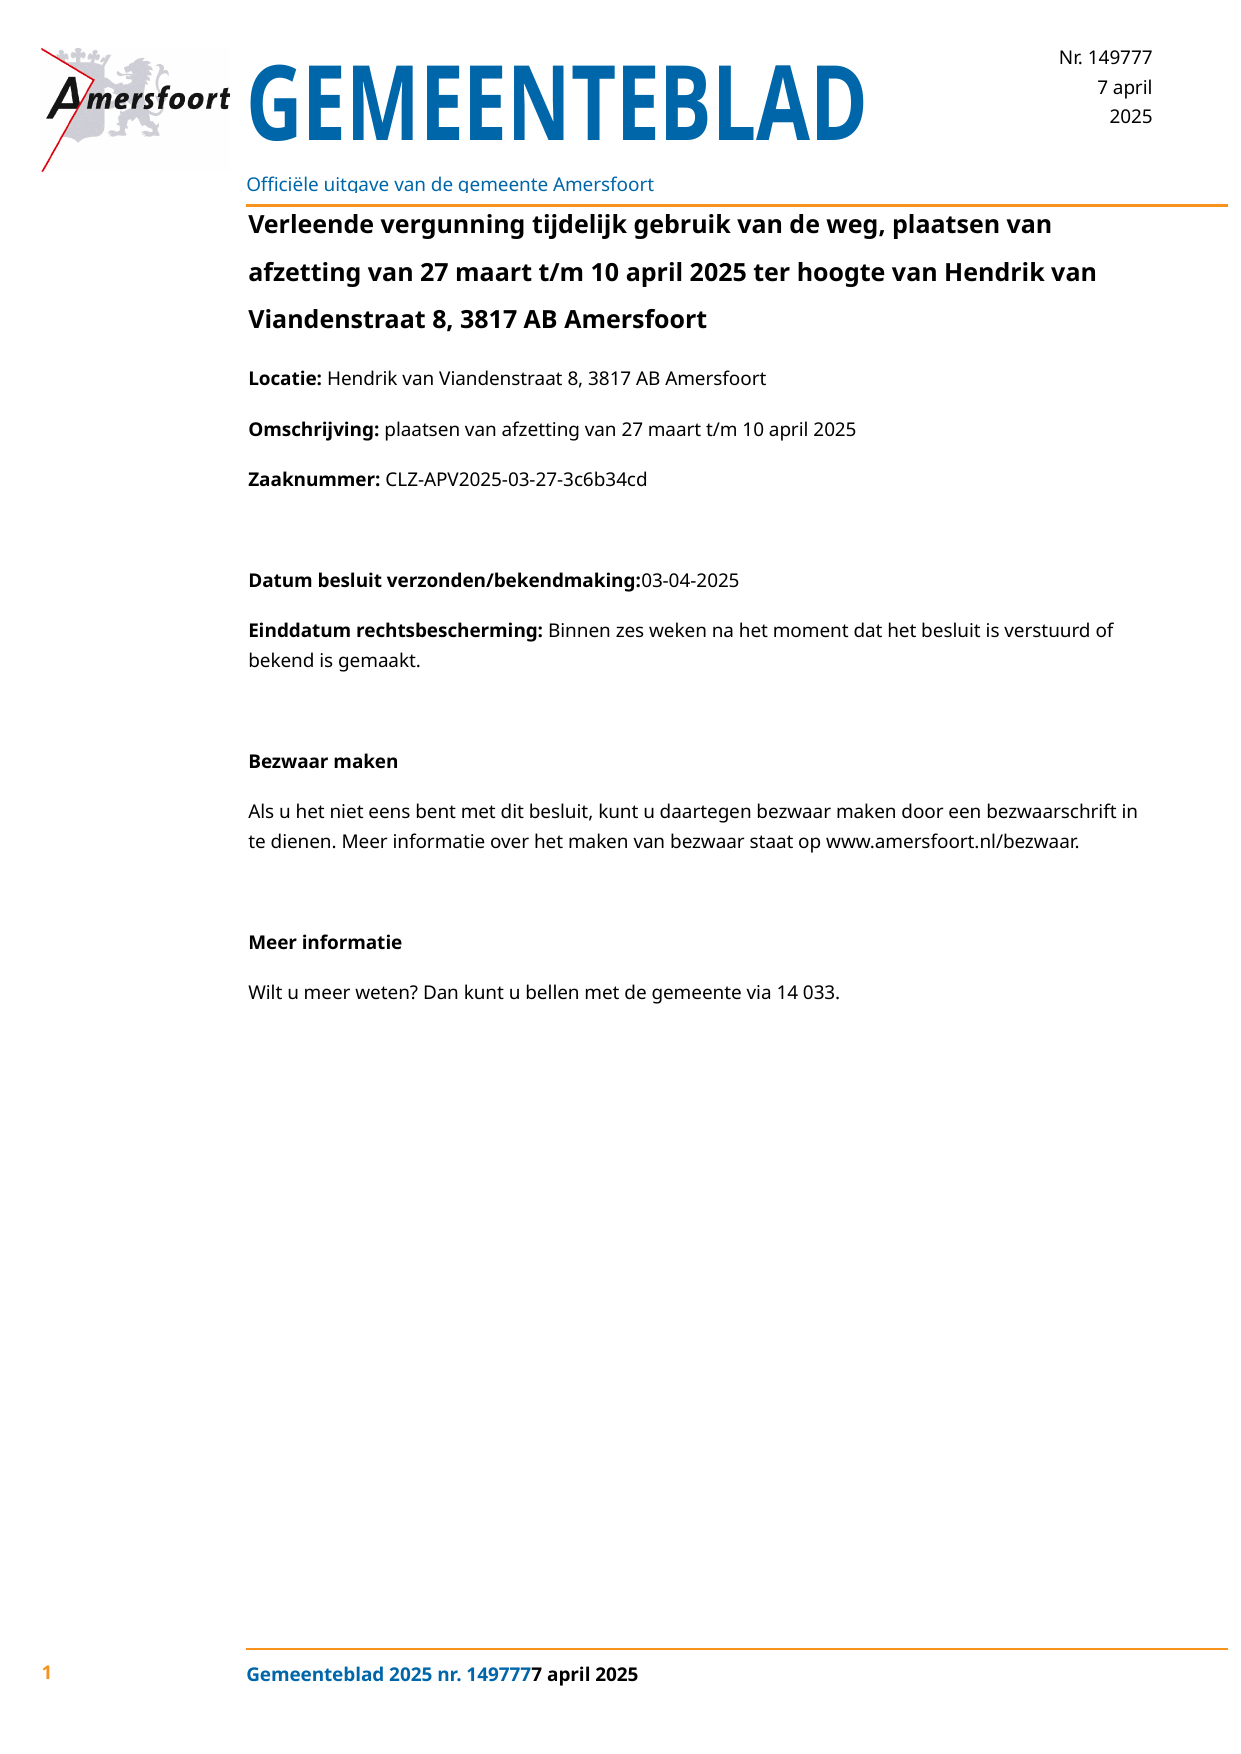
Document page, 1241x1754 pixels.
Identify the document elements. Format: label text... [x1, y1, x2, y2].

picture [41, 47, 231, 172]
text Meer informatie [248, 929, 1152, 954]
text Als u het niet eens bent met dit besluit, kunt u daartegen bezwaar maken door een bezwaarschrift in te dienen. Meer informatie over het maken van bezwaar staat op www.amersfoort.nl/bezwaar. [248, 798, 1152, 854]
text Bezwaar maken [248, 748, 1152, 774]
text Verleende vergunning tijdelijk gebruik van de weg, plaatsen van afzetting van 27 maart t/m 10 april 2025 ter hoogte van Hendrik van Viandenstraat 8, 3817 AB Amersfoort [248, 207, 1152, 336]
text Zaaknummer: CLZ-APV2025-03-27-3c6b34cd [248, 466, 1152, 492]
text Wilt u meer weten? Dan kunt u bellen met de gemeente via 14 033. [248, 979, 1152, 1005]
text Datum besluit verzonden/bekendmaking:03-04-2025 [248, 567, 1152, 593]
text Omschrijving: plaatsen van afzetting van 27 maart t/m 10 april 2025 [248, 416, 1152, 442]
text Locatie: Hendrik van Viandenstraat 8, 3817 AB Amersfoort [248, 366, 1152, 391]
text Einddatum rechtsbescherming: Binnen zes weken na het moment dat het besluit is verstuurd of bekend is gemaakt. [248, 618, 1152, 673]
